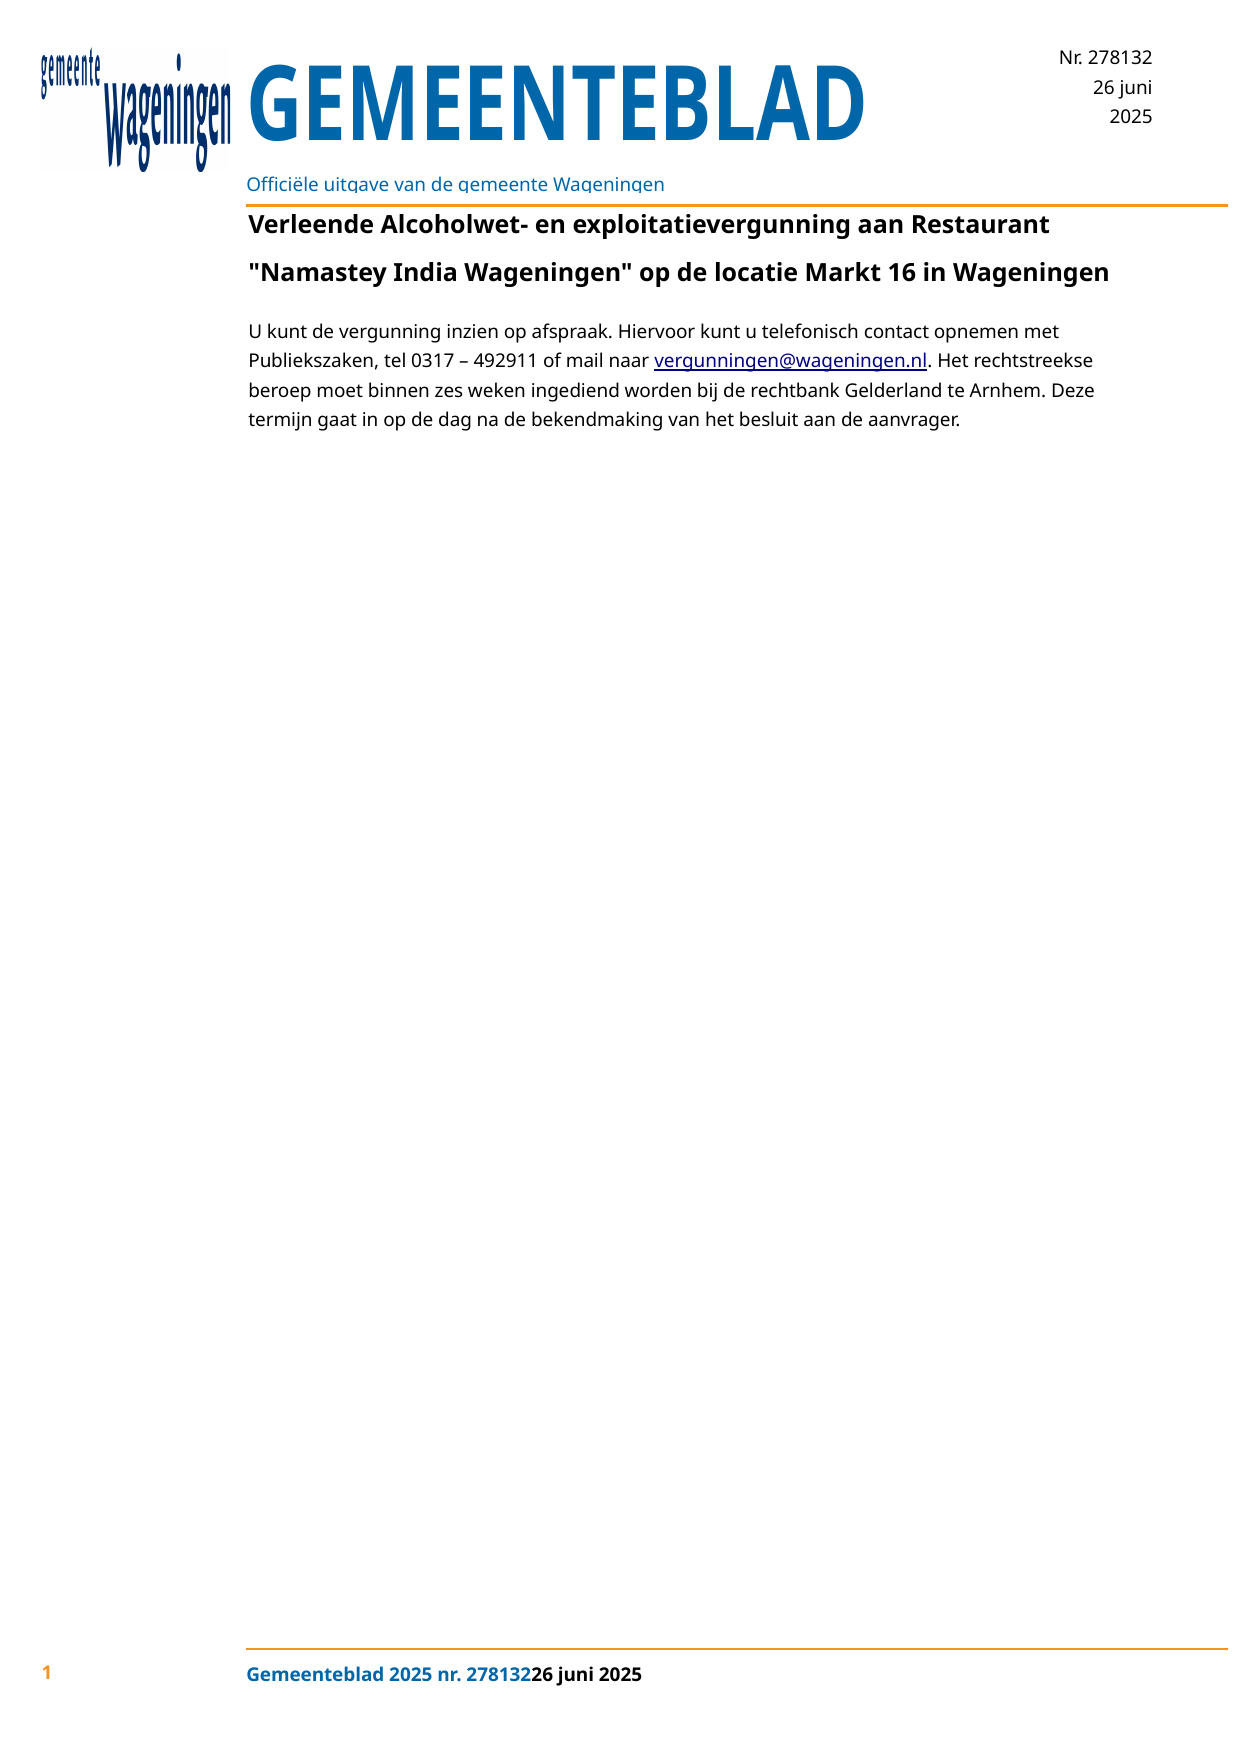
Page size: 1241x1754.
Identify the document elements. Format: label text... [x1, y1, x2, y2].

text U kunt de vergunning inzien op afspraak. Hiervoor kunt u telefonisch contact opnemen met Publiekszaken, tel 0317 – 492911 of mail naar vergunningen@wageningen.nl. Het rechtstreekse beroep moet binnen zes weken ingediend worden bij de rechtbank Gelderland te Arnhem. Deze termijn gaat in op de dag na de bekendmaking van het besluit aan de aanvrager. [248, 318, 1152, 432]
picture [41, 47, 231, 172]
text Verleende Alcoholwet- en exploitatievergunning aan Restaurant "Namastey India Wageningen" op de locatie Markt 16 in Wageningen [248, 207, 1152, 288]
